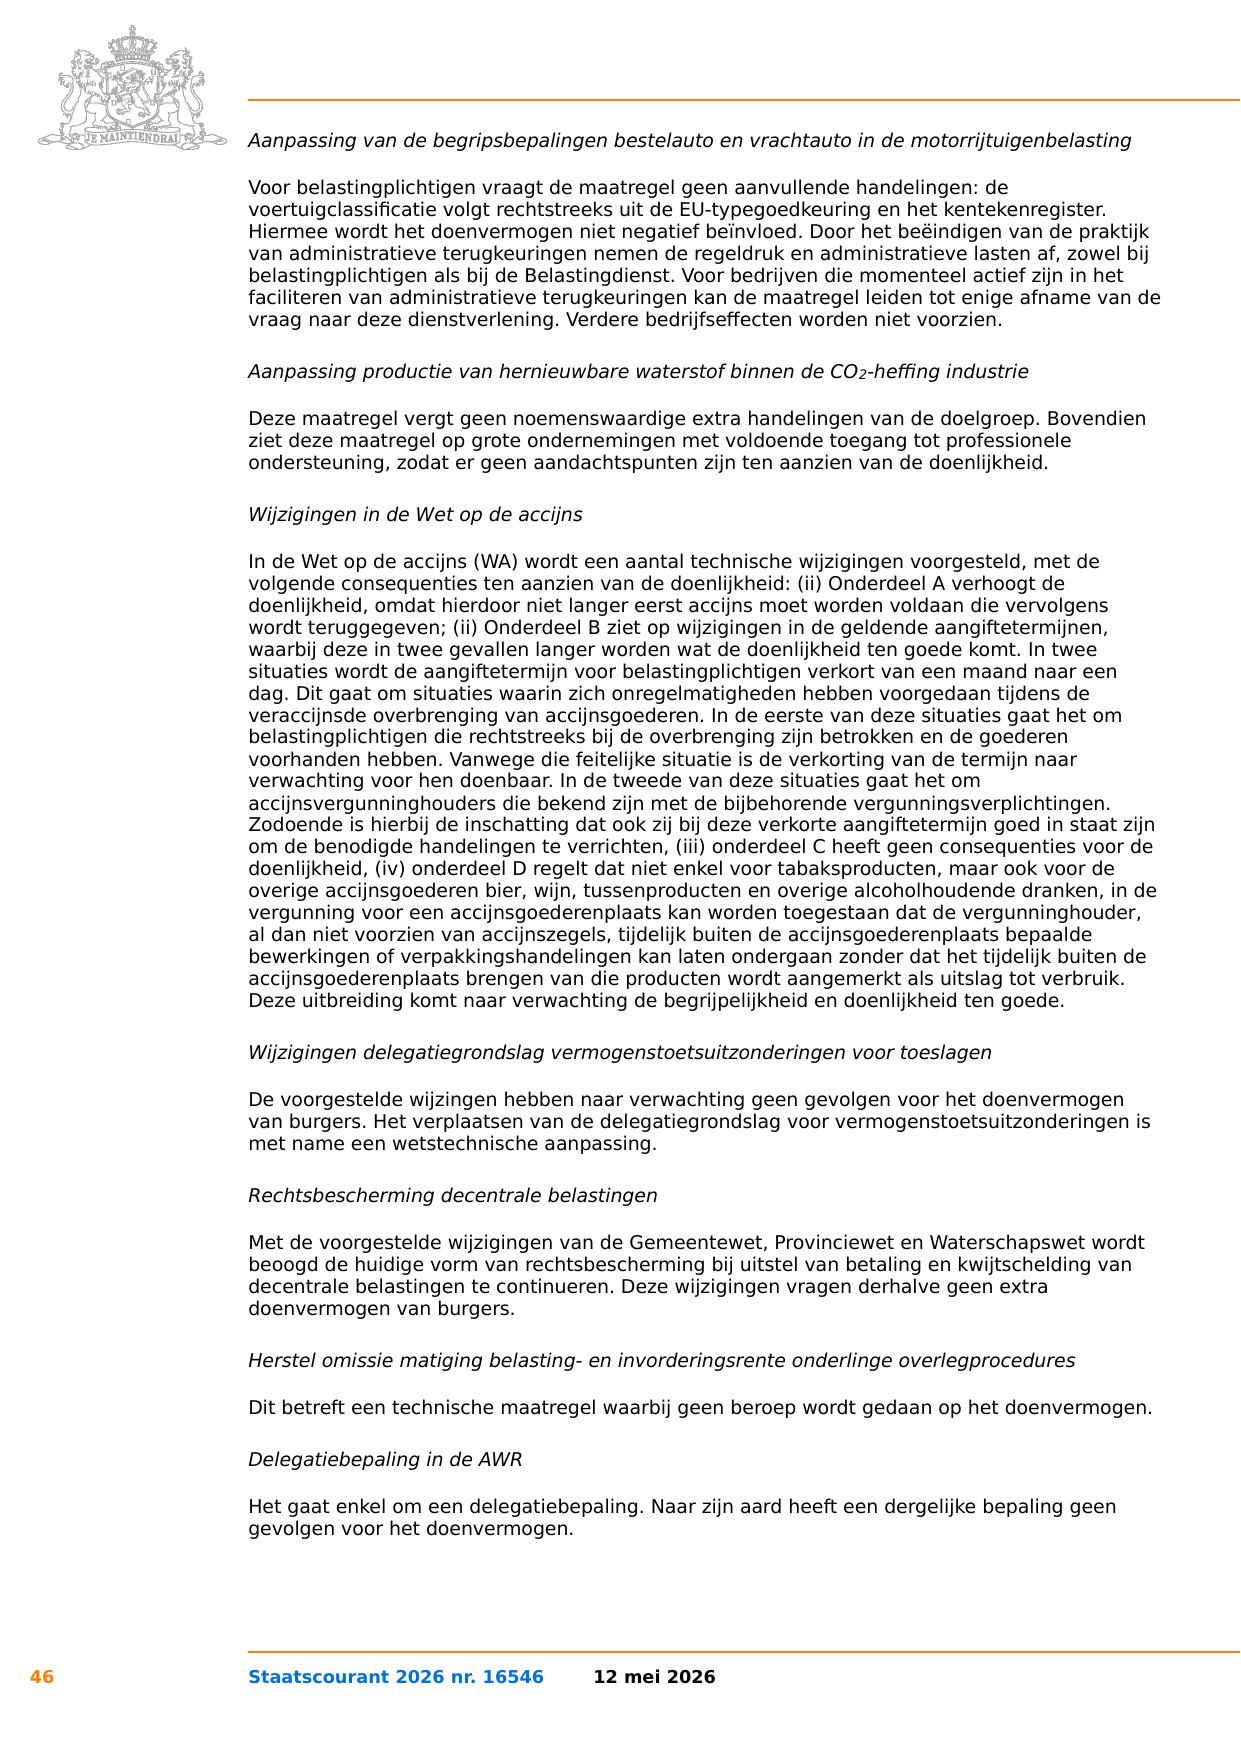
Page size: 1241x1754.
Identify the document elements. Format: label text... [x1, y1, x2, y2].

text De voorgestelde wijzingen hebben naar verwachting geen gevolgen voor het doenvermogen van burgers. Het verplaatsen van de delegatiegrondslag voor vermogenstoetsuitzonderingen is met name een wetstechnische aanpassing. [248, 1089, 1163, 1155]
subtitle Wijzigingen in de Wet op de accijns [248, 504, 1163, 526]
subtitle Wijzigingen delegatiegrondslag vermogenstoetsuitzonderingen voor toeslagen [248, 1042, 1163, 1064]
text Dit betreft een technische maatregel waarbij geen beroep wordt gedaan op het doenvermogen. [248, 1397, 1163, 1419]
subtitle Delegatiebepaling in de AWR [248, 1449, 1163, 1471]
text Het gaat enkel om een delegatiebepaling. Naar zijn aard heeft een dergelijke bepaling geen gevolgen voor het doenvermogen. [248, 1496, 1163, 1540]
picture [38, 25, 227, 150]
text Deze maatregel vergt geen noemenswaardige extra handelingen van de doelgroep. Bovendien ziet deze maatregel op grote ondernemingen met voldoende toegang tot professionele ondersteuning, zodat er geen aandachtspunten zijn ten aanzien van de doenlijkheid. [248, 408, 1163, 474]
text In de Wet op de accijns (WA) wordt een aantal technische wijzigingen voorgesteld, met de volgende consequenties ten aanzien van de doenlijkheid: (ii) Onderdeel A verhoogt de doenlijkheid, omdat hierdoor niet langer eerst accijns moet worden voldaan die vervolgens wordt teruggegeven; (ii) Onderdeel B ziet op wijzigingen in de geldende aangiftetermijnen, waarbij deze in twee gevallen langer worden wat de doenlijkheid ten goede komt. In twee situaties wordt de aangiftetermijn voor belastingplichtigen verkort van een maand naar een dag. Dit gaat om situaties waarin zich onregelmatigheden hebben voorgedaan tijdens de veraccijnsde overbrenging van accijnsgoederen. In de eerste van deze situaties gaat het om belastingplichtigen die rechtstreeks bij de overbrenging zijn betrokken en de goederen voorhanden hebben. Vanwege die feitelijke situatie is de verkorting van de termijn naar verwachting voor hen doenbaar. In de tweede van deze situaties gaat het om accijnsvergunninghouders die bekend zijn met de bijbehorende vergunningsverplichtingen. Zodoende is hierbij de inschatting dat ook zij bij deze verkorte aangiftetermijn goed in staat zijn om de benodigde handelingen te verrichten, (iii) onderdeel C heeft geen consequenties voor de doenlijkheid, (iv) onderdeel D regelt dat niet enkel voor tabaksproducten, maar ook voor de overige accijnsgoederen bier, wijn, tussenproducten en overige alcoholhoudende dranken, in de vergunning voor een accijnsgoederenplaats kan worden toegestaan dat de vergunninghouder, al dan niet voorzien van accijnszegels, tijdelijk buiten de accijnsgoederenplaats bepaalde bewerkingen of verpakkingshandelingen kan laten ondergaan zonder dat het tijdelijk buiten de accijnsgoederenplaats brengen van die producten wordt aangemerkt als uitslag tot verbruik. Deze uitbreiding komt naar verwachting de begrijpelijkheid en doenlijkheid ten goede. [248, 551, 1163, 1012]
subtitle Aanpassing van de begripsbepalingen bestelauto en vrachtauto in de motorrijtuigenbelasting [248, 130, 1163, 152]
text Voor belastingplichtigen vraagt de maatregel geen aanvullende handelingen: de voertuigclassificatie volgt rechtstreeks uit de EU-typegoedkeuring en het kentekenregister. Hiermee wordt het doenvermogen niet negatief beïnvloed. Door het beëindigen van de praktijk van administratieve terugkeuringen nemen de regeldruk en administratieve lasten af, zowel bij belastingplichtigen als bij de Belastingdienst. Voor bedrijven die momenteel actief zijn in het faciliteren van administratieve terugkeuringen kan de maatregel leiden tot enige afname van de vraag naar deze dienstverlening. Verdere bedrijfseffecten worden niet voorzien. [248, 177, 1163, 331]
subtitle Herstel omissie matiging belasting- en invorderingsrente onderlinge overlegprocedures [248, 1350, 1163, 1372]
text Met de voorgestelde wijzigingen van de Gemeentewet, Provinciewet en Waterschapswet wordt beoogd de huidige vorm van rechtsbescherming bij uitstel van betaling en kwijtschelding van decentrale belastingen te continueren. Deze wijzigingen vragen derhalve geen extra doenvermogen van burgers. [248, 1232, 1163, 1320]
subtitle Rechtsbescherming decentrale belastingen [248, 1185, 1163, 1207]
subtitle Aanpassing productie van hernieuwbare waterstof binnen de CO2-heffing industrie [248, 361, 1163, 383]
